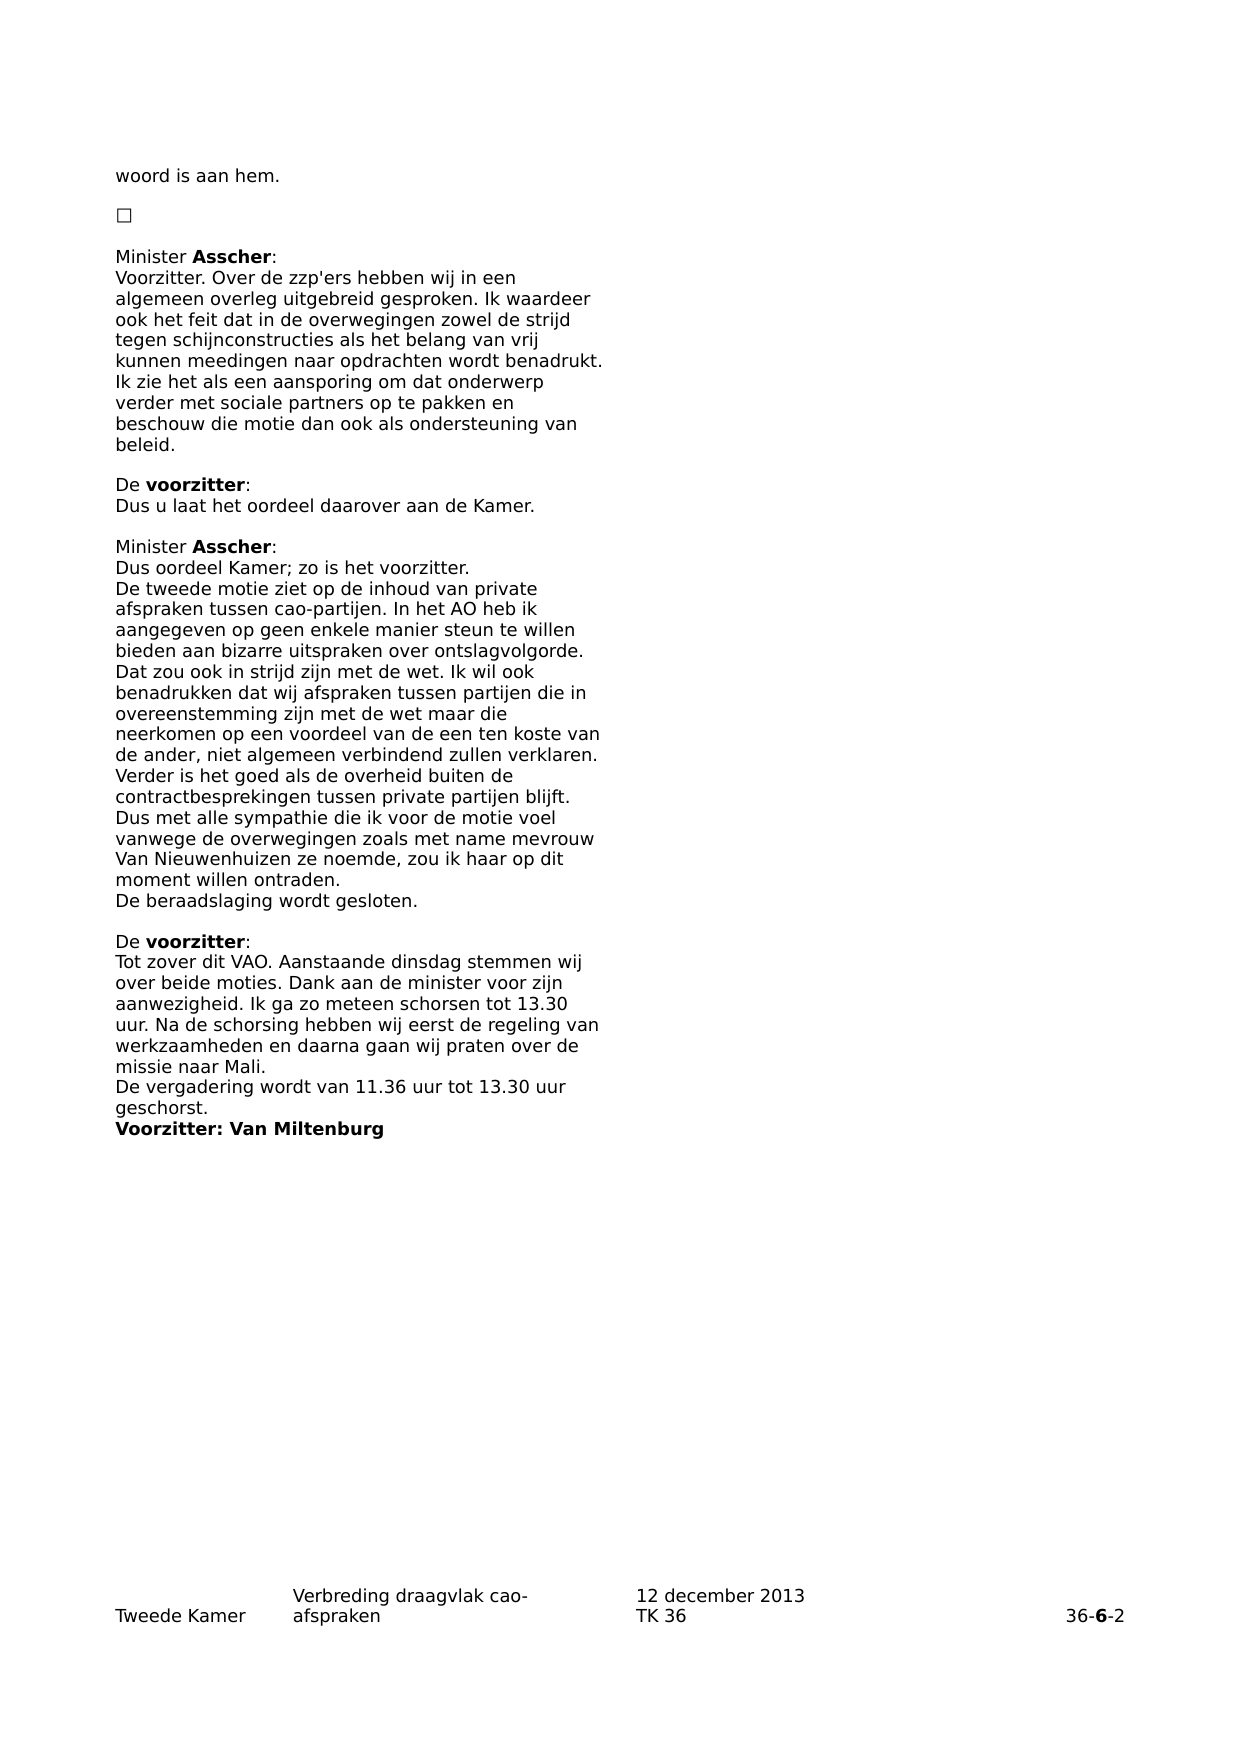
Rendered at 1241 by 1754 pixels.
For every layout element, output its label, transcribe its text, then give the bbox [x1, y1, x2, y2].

text ⬜ [115, 206, 605, 227]
text Voorzitter: Van Miltenburg [115, 1119, 605, 1140]
text De vergadering wordt van 11.36 uur tot 13.30 uur geschorst. [115, 1077, 605, 1119]
text Minister Asscher: [115, 247, 605, 268]
text Voorzitter. Over de zzp'ers hebben wij in een algemeen overleg uitgebreid gesproken. Ik waardeer ook het feit dat in de overwegingen zowel de strijd tegen schijnconstructies als het belang van vrij kunnen meedingen naar opdrachten wordt benadrukt. Ik zie het als een aansporing om dat onderwerp verder met sociale partners op te pakken en beschouw die motie dan ook als ondersteuning van beleid. [115, 268, 605, 455]
text Dus u laat het oordeel daarover aan de Kamer. [115, 496, 605, 517]
text Minister Asscher: [115, 537, 605, 557]
text De beraadslaging wordt gesloten. [115, 891, 605, 912]
text De tweede motie ziet op de inhoud van private afspraken tussen cao-partijen. In het AO heb ik aangegeven op geen enkele manier steun te willen bieden aan bizarre uitspraken over ontslagvolgorde. Dat zou ook in strijd zijn met de wet. Ik wil ook benadrukken dat wij afspraken tussen partijen die in overeenstemming zijn met de wet maar die neerkomen op een voordeel van de een ten koste van de ander, niet algemeen verbindend zullen verklaren. Verder is het goed als de overheid buiten de contractbesprekingen tussen private partijen blijft. Dus met alle sympathie die ik voor de motie voel vanwege de overwegingen zoals met name mevrouw Van Nieuwenhuizen ze noemde, zou ik haar op dit moment willen ontraden. [115, 578, 605, 891]
text Tot zover dit VAO. Aanstaande dinsdag stemmen wij over beide moties. Dank aan de minister voor zijn aanwezigheid. Ik ga zo meteen schorsen tot 13.30 uur. Na de schorsing hebben wij eerst de regeling van werkzaamheden en daarna gaan wij praten over de missie naar Mali. [115, 952, 605, 1077]
text De voorzitter: [115, 475, 605, 496]
text woord is aan hem. [115, 165, 605, 186]
text De voorzitter: [115, 932, 605, 952]
text Dus oordeel Kamer; zo is het voorzitter. [115, 557, 605, 578]
